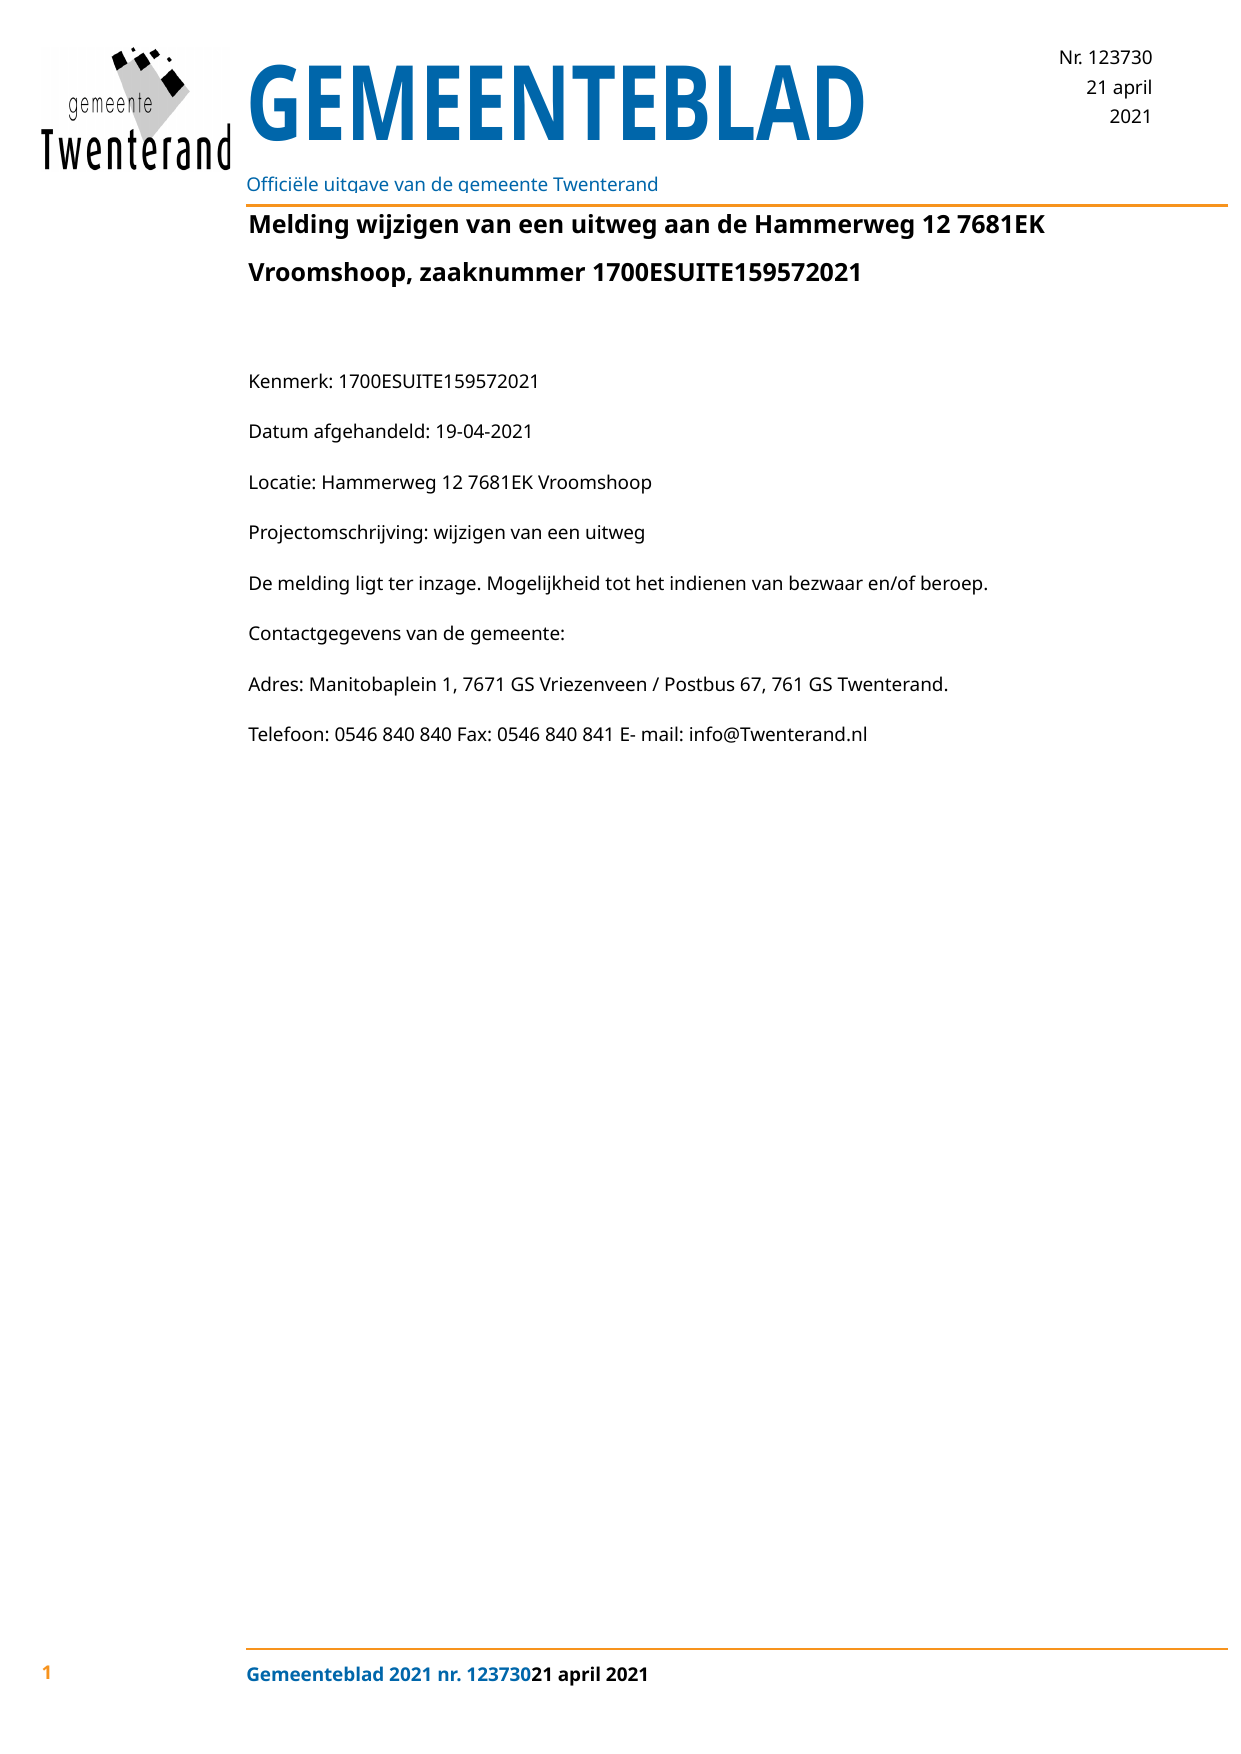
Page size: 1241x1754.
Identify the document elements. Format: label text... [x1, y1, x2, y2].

text Melding wijzigen van een uitweg aan de Hammerweg 12 7681EK Vroomshoop, zaaknummer 1700ESUITE159572021 [248, 207, 1152, 288]
text Datum afgehandeld: 19-04-2021 [248, 419, 1152, 444]
text Contactgegevens van de gemeente: [248, 620, 1152, 646]
picture [41, 47, 231, 172]
text De melding ligt ter inzage. Mogelijkheid tot het indienen van bezwaar en/of beroep. [248, 570, 1152, 596]
text Telefoon: 0546 840 840 Fax: 0546 840 841 E- mail: info@Twenterand.nl [248, 721, 1152, 747]
text Projectomschrijving: wijzigen van een uitweg [248, 519, 1152, 545]
text Kenmerk: 1700ESUITE159572021 [248, 368, 1152, 394]
text Locatie: Hammerweg 12 7681EK Vroomshoop [248, 469, 1152, 495]
text Adres: Manitobaplein 1, 7671 GS Vriezenveen / Postbus 67, 761 GS Twenterand. [248, 671, 1152, 697]
